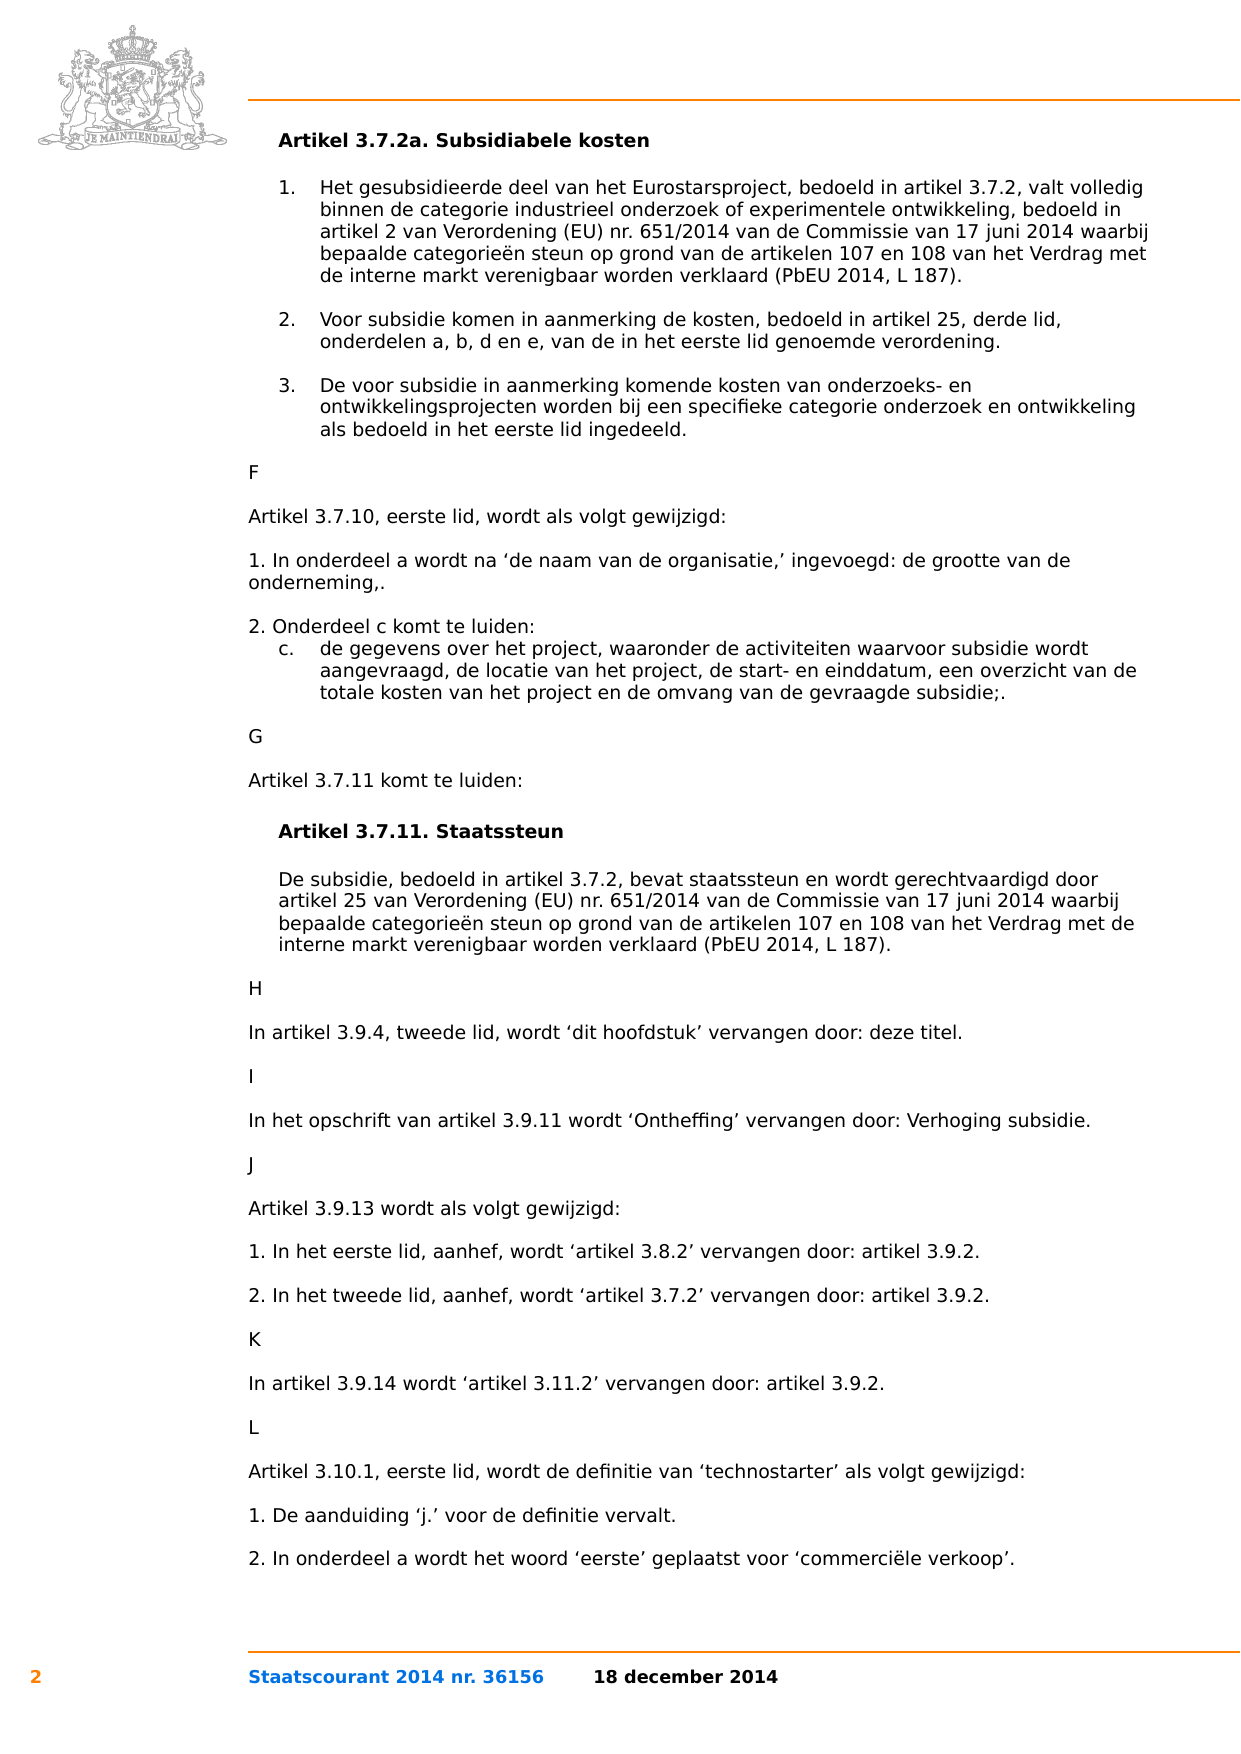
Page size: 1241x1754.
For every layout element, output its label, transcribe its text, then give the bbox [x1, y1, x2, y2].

text In artikel 3.9.14 wordt ‘artikel 3.11.2’ vervangen door: artikel 3.9.2. [248, 1373, 1163, 1395]
text c. de gegevens over het project, waaronder de activiteiten waarvoor subsidie wordt aangevraagd, de locatie van het project, de start- en einddatum, een overzicht van de totale kosten van het project en de omvang van de gevraagde subsidie;. [278, 638, 1163, 704]
text In het opschrift van artikel 3.9.11 wordt ‘Ontheffing’ vervangen door: Verhoging subsidie. [248, 1110, 1163, 1132]
text K [248, 1329, 1163, 1351]
text Artikel 3.7.10, eerste lid, wordt als volgt gewijzigd: [248, 506, 1163, 528]
text F [248, 462, 1163, 484]
text Artikel 3.9.13 wordt als volgt gewijzigd: [248, 1197, 1163, 1219]
subtitle Artikel 3.7.2a. Subsidiabele kosten [278, 130, 1163, 152]
text 1. Het gesubsidieerde deel van het Eurostarsproject, bedoeld in artikel 3.7.2, valt volledig binnen de categorie industrieel onderzoek of experimentele ontwikkeling, bedoeld in artikel 2 van Verordening (EU) nr. 651/2014 van de Commissie van 17 juni 2014 waarbij bepaalde categorieën steun op grond van de artikelen 107 en 108 van het Verdrag met de interne markt verenigbaar worden verklaard (PbEU 2014, L 187). [278, 177, 1163, 287]
text De subsidie, bedoeld in artikel 3.7.2, bevat staatssteun en wordt gerechtvaardigd door artikel 25 van Verordening (EU) nr. 651/2014 van de Commissie van 17 juni 2014 waarbij bepaalde categorieën steun op grond van de artikelen 107 en 108 van het Verdrag met de interne markt verenigbaar worden verklaard (PbEU 2014, L 187). [278, 868, 1163, 956]
subtitle Artikel 3.7.11. Staatssteun [278, 821, 1163, 843]
text H [248, 978, 1163, 1000]
text 1. In onderdeel a wordt na ‘de naam van de organisatie,’ ingevoegd: de grootte van de onderneming,. [248, 550, 1163, 594]
text Artikel 3.7.11 komt te luiden: [248, 769, 1163, 791]
text 3. De voor subsidie in aanmerking komende kosten van onderzoeks- en ontwikkelingsprojecten worden bij een specifieke categorie onderzoek en ontwikkeling als bedoeld in het eerste lid ingedeeld. [278, 374, 1163, 440]
text L [248, 1417, 1163, 1439]
text J [248, 1154, 1163, 1176]
text 2. In onderdeel a wordt het woord ‘eerste’ geplaatst voor ‘commerciële verkoop’. [248, 1548, 1163, 1570]
text G [248, 726, 1163, 748]
text 1. In het eerste lid, aanhef, wordt ‘artikel 3.8.2’ vervangen door: artikel 3.9.2. [248, 1241, 1163, 1263]
text Artikel 3.10.1, eerste lid, wordt de definitie van ‘technostarter’ als volgt gewijzigd: [248, 1461, 1163, 1483]
text 2. Voor subsidie komen in aanmerking de kosten, bedoeld in artikel 25, derde lid, onderdelen a, b, d en e, van de in het eerste lid genoemde verordening. [278, 309, 1163, 353]
text In artikel 3.9.4, tweede lid, wordt ‘dit hoofdstuk’ vervangen door: deze titel. [248, 1022, 1163, 1044]
text 2. In het tweede lid, aanhef, wordt ‘artikel 3.7.2’ vervangen door: artikel 3.9.2. [248, 1285, 1163, 1307]
text I [248, 1066, 1163, 1088]
text 2. Onderdeel c komt te luiden: [248, 616, 1163, 638]
picture [38, 25, 227, 150]
text 1. De aanduiding ‘j.’ voor de definitie vervalt. [248, 1504, 1163, 1526]
